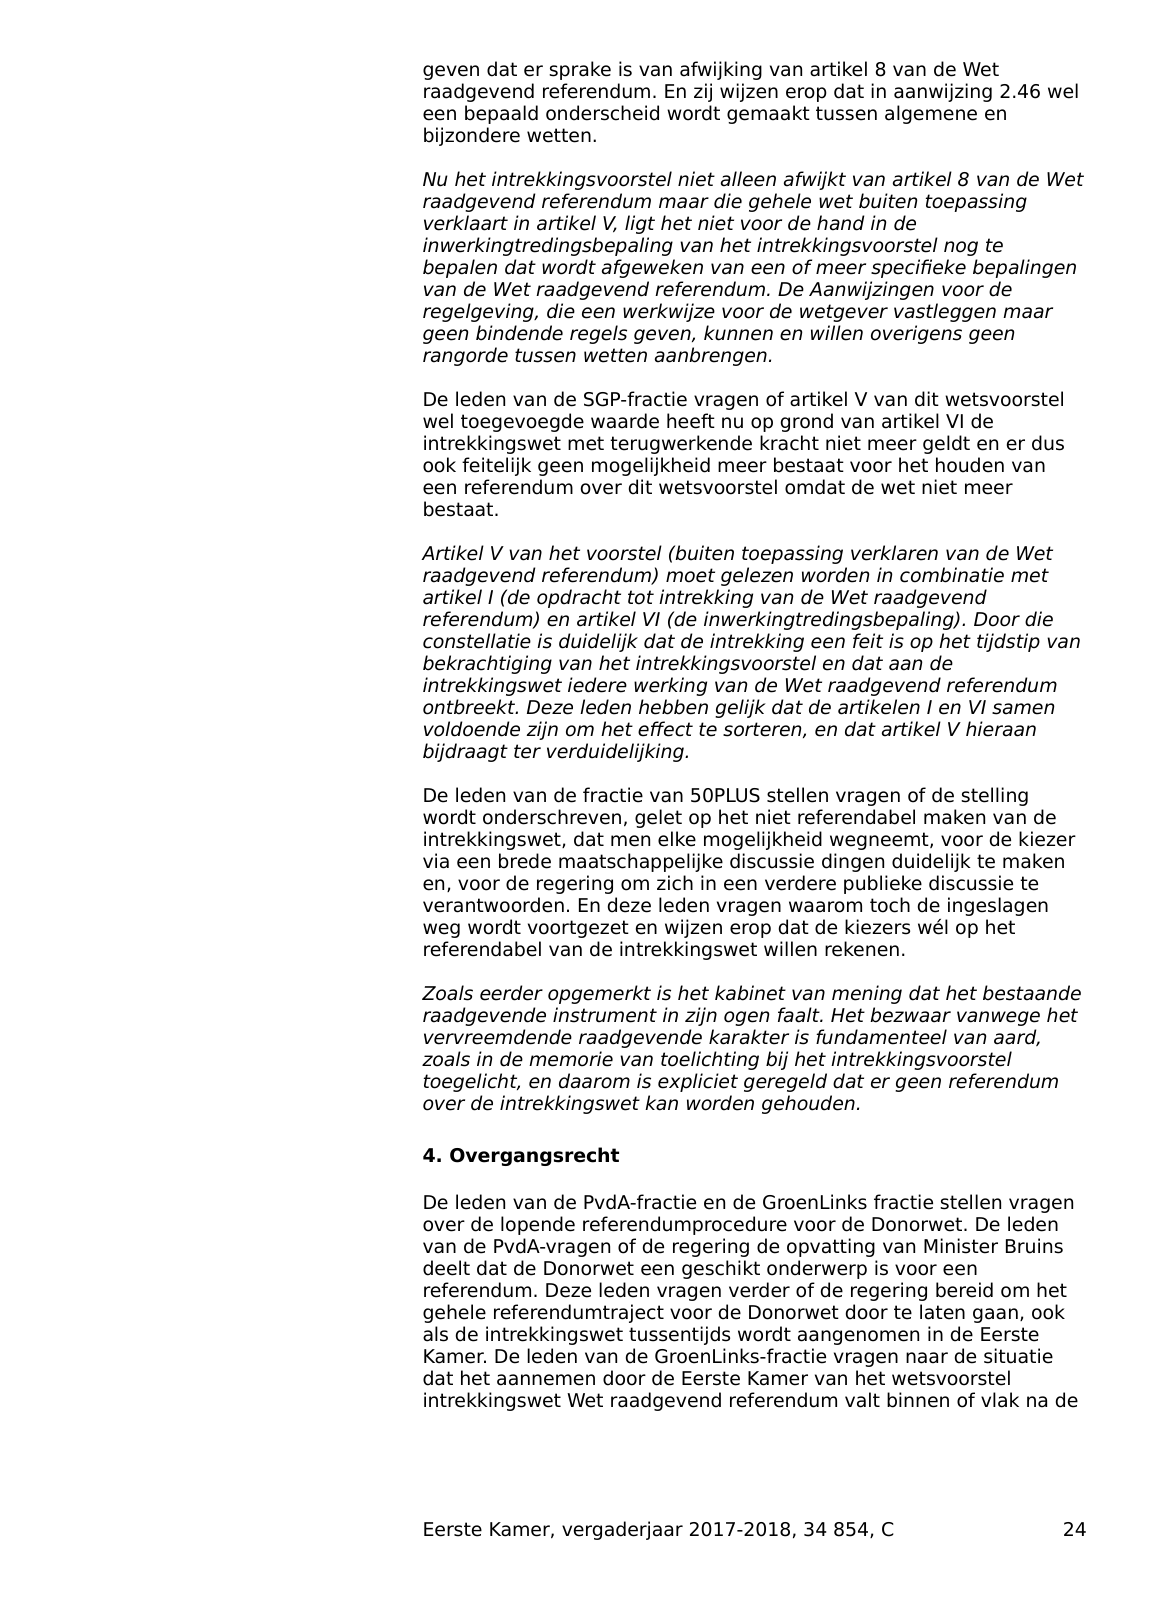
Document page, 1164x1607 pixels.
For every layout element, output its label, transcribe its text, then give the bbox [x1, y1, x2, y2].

text De leden van de PvdA-fractie en de GroenLinks fractie stellen vragen over de lopende referendumprocedure voor de Donorwet. De leden van de PvdA-vragen of de regering de opvatting van Minister Bruins deelt dat de Donorwet een geschikt onderwerp is voor een referendum. Deze leden vragen verder of de regering bereid om het gehele referendumtraject voor de Donorwet door te laten gaan, ook als de intrekkingswet tussentijds wordt aangenomen in de Eerste Kamer. De leden van de GroenLinks-fractie vragen naar de situatie dat het aannemen door de Eerste Kamer van het wetsvoorstel intrekkingswet Wet raadgevend referendum valt binnen of vlak na de [422, 1192, 1087, 1412]
text Nu het intrekkingsvoorstel niet alleen afwijkt van artikel 8 van de Wet raadgevend referendum maar die gehele wet buiten toepassing verklaart in artikel V, ligt het niet voor de hand in de inwerkingtredingsbepaling van het intrekkingsvoorstel nog te bepalen dat wordt afgeweken van een of meer specifieke bepalingen van de Wet raadgevend referendum. De Aanwijzingen voor de regelgeving, die een werkwijze voor de wetgever vastleggen maar geen bindende regels geven, kunnen en willen overigens geen rangorde tussen wetten aanbrengen. [422, 169, 1087, 367]
text Artikel V van het voorstel (buiten toepassing verklaren van de Wet raadgevend referendum) moet gelezen worden in combinatie met artikel I (de opdracht tot intrekking van de Wet raadgevend referendum) en artikel VI (de inwerkingtredingsbepaling). Door die constellatie is duidelijk dat de intrekking een feit is op het tijdstip van bekrachtiging van het intrekkingsvoorstel en dat aan de intrekkingswet iedere werking van de Wet raadgevend referendum ontbreekt. Deze leden hebben gelijk dat de artikelen I en VI samen voldoende zijn om het effect te sorteren, en dat artikel V hieraan bijdraagt ter verduidelijking. [422, 543, 1087, 763]
text De leden van de SGP-fractie vragen of artikel V van dit wetsvoorstel wel toegevoegde waarde heeft nu op grond van artikel VI de intrekkingswet met terugwerkende kracht niet meer geldt en er dus ook feitelijk geen mogelijkheid meer bestaat voor het houden van een referendum over dit wetsvoorstel omdat de wet niet meer bestaat. [422, 389, 1087, 521]
text geven dat er sprake is van afwijking van artikel 8 van de Wet raadgevend referendum. En zij wijzen erop dat in aanwijzing 2.46 wel een bepaald onderscheid wordt gemaakt tussen algemene en bijzondere wetten. [422, 59, 1087, 147]
subtitle 4. Overgangsrecht [422, 1145, 1087, 1167]
text De leden van de fractie van 50PLUS stellen vragen of de stelling wordt onderschreven, gelet op het niet referendabel maken van de intrekkingswet, dat men elke mogelijkheid wegneemt, voor de kiezer via een brede maatschappelijke discussie dingen duidelijk te maken en, voor de regering om zich in een verdere publieke discussie te verantwoorden. En deze leden vragen waarom toch de ingeslagen weg wordt voortgezet en wijzen erop dat de kiezers wél op het referendabel van de intrekkingswet willen rekenen. [422, 785, 1087, 961]
text Zoals eerder opgemerkt is het kabinet van mening dat het bestaande raadgevende instrument in zijn ogen faalt. Het bezwaar vanwege het vervreemdende raadgevende karakter is fundamenteel van aard, zoals in de memorie van toelichting bij het intrekkingsvoorstel toegelicht, en daarom is expliciet geregeld dat er geen referendum over de intrekkingswet kan worden gehouden. [422, 983, 1087, 1115]
